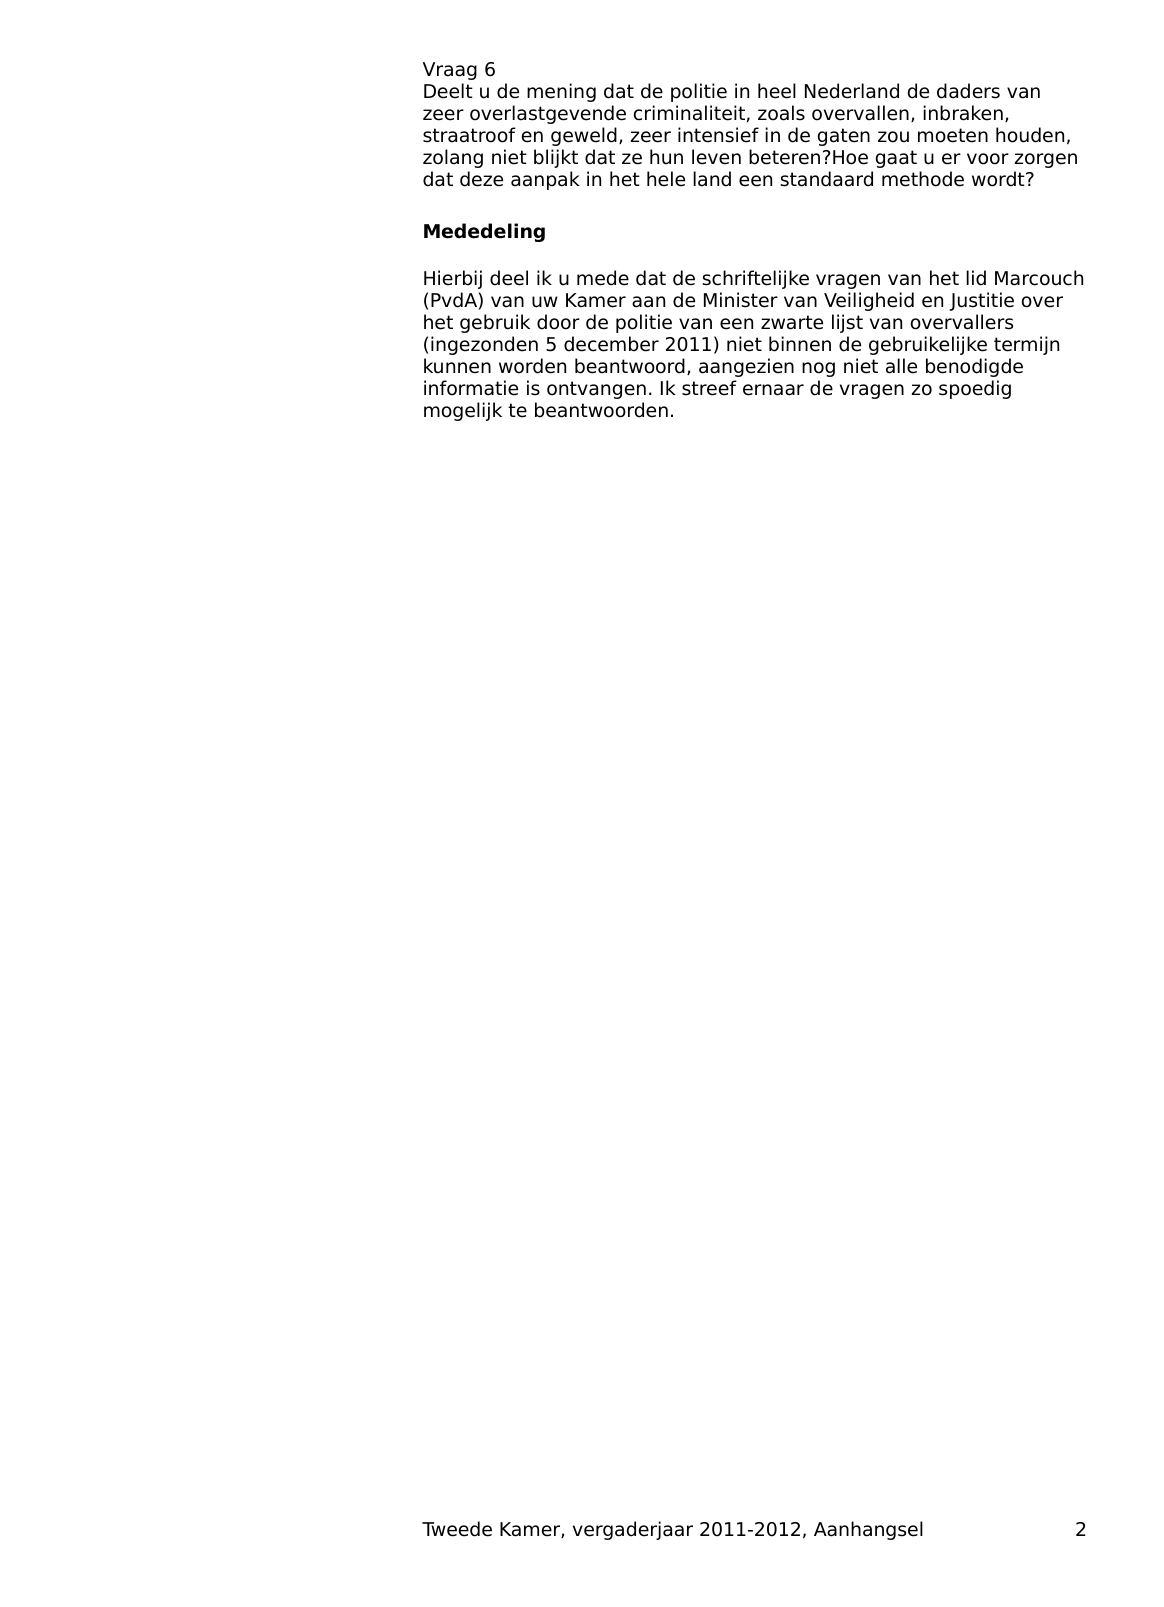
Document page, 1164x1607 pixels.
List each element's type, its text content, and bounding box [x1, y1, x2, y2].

text Deelt u de mening dat de politie in heel Nederland de daders van zeer overlastgevende criminaliteit, zoals overvallen, inbraken, straatroof en geweld, zeer intensief in de gaten zou moeten houden, zolang niet blijkt dat ze hun leven beteren?Hoe gaat u er voor zorgen dat deze aanpak in het hele land een standaard methode wordt? [422, 81, 1087, 191]
subtitle Mededeling [422, 221, 1087, 243]
text Vraag 6 [422, 59, 1087, 81]
text Hierbij deel ik u mede dat de schriftelijke vragen van het lid Marcouch (PvdA) van uw Kamer aan de Minister van Veiligheid en Justitie over het gebruik door de politie van een zwarte lijst van overvallers (ingezonden 5 december 2011) niet binnen de gebruikelijke termijn kunnen worden beantwoord, aangezien nog niet alle benodigde informatie is ontvangen. Ik streef ernaar de vragen zo spoedig mogelijk te beantwoorden. [422, 268, 1087, 422]
